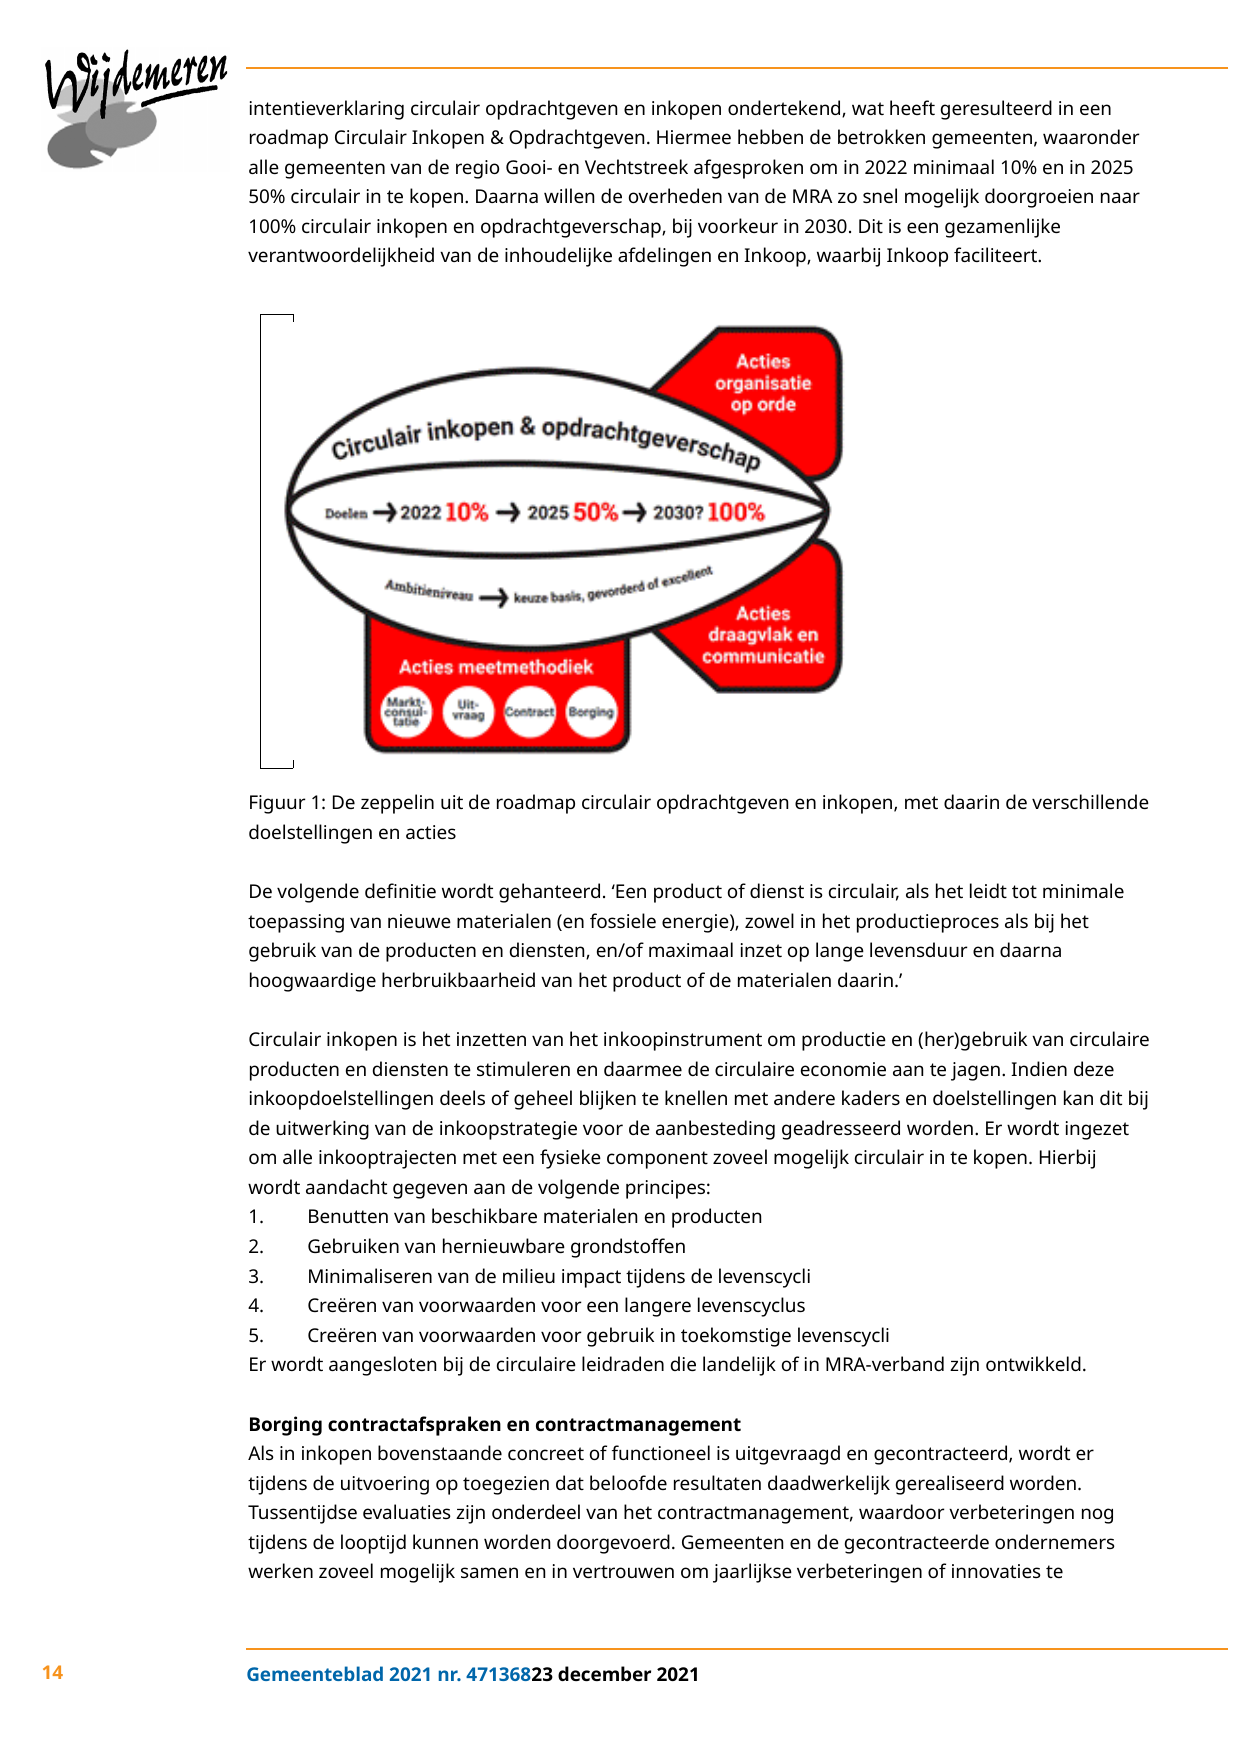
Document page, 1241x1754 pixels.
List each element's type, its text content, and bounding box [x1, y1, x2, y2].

text intentieverklaring circulair opdrachtgeven en inkopen ondertekend, wat heeft geresulteerd in een roadmap Circulair Inkopen & Opdrachtgeven. Hiermee hebben de betrokken gemeenten, waaronder alle gemeenten van de regio Gooi- en Vechtstreek afgesproken om in 2022 minimaal 10% en in 2025 50% circulair in te kopen. Daarna willen de overheden van de MRA zo snel mogelijk doorgroeien naar 100% circulair inkopen en opdrachtgeverschap, bij voorkeur in 2030. Dit is een gezamenlijke verantwoordelijkheid van de inhoudelijke afdelingen en Inkoop, waarbij Inkoop faciliteert. [248, 95, 1152, 268]
list Minimaliseren van de milieu impact tijdens de levenscycli [248, 1263, 1152, 1288]
text Figuur 1: De zeppelin uit de roadmap circulair opdrachtgeven en inkopen, met daarin de verschillende doelstellingen en acties [248, 789, 1152, 845]
list Benutten van beschikbare materialen en producten [248, 1204, 1152, 1229]
text Er wordt aangesloten bij de circulaire leidraden die landelijk of in MRA-verband zijn ontwikkeld. [248, 1352, 1152, 1377]
picture [41, 47, 231, 172]
list Gebruiken van hernieuwbare grondstoffen [248, 1233, 1152, 1259]
list Creëren van voorwaarden voor een langere levenscyclus [248, 1292, 1152, 1318]
text Circulair inkopen is het inzetten van het inkoopinstrument om productie en (her)gebruik van circulaire producten en diensten te stimuleren en daarmee de circulaire economie aan te jagen. Indien deze inkoopdoelstellingen deels of geheel blijken te knellen met andere kaders en doelstellingen kan dit bij de uitwerking van de inkoopstrategie voor de aanbesteding geadresseerd worden. Er wordt ingezet om alle inkooptrajecten met een fysieke component zoveel mogelijk circulair in te kopen. Hierbij wordt aandacht gegeven aan de volgende principes: [248, 1026, 1152, 1200]
text Borging contractafspraken en contractmanagement [248, 1411, 1152, 1436]
text Als in inkopen bovenstaande concreet of functioneel is uitgevraagd en gecontracteerd, wordt er tijdens de uitvoering op toegezien dat beloofde resultaten daadwerkelijk gerealiseerd worden. [248, 1440, 1152, 1496]
picture [268, 322, 860, 760]
list Creëren van voorwaarden voor gebruik in toekomstige levenscycli [248, 1322, 1152, 1348]
text Tussentijdse evaluaties zijn onderdeel van het contractmanagement, waardoor verbeteringen nog tijdens de looptijd kunnen worden doorgevoerd. Gemeenten en de gecontracteerde ondernemers werken zoveel mogelijk samen en in vertrouwen om jaarlijkse verbeteringen of innovaties te [248, 1499, 1152, 1584]
text De volgende definitie wordt gehanteerd. ‘Een product of dienst is circulair, als het leidt tot minimale toepassing van nieuwe materialen (en fossiele energie), zowel in het productieproces als bij het gebruik van de producten en diensten, en/of maximaal inzet op lange levensduur en daarna hoogwaardige herbruikbaarheid van het product of de materialen daarin.’ [248, 878, 1152, 993]
